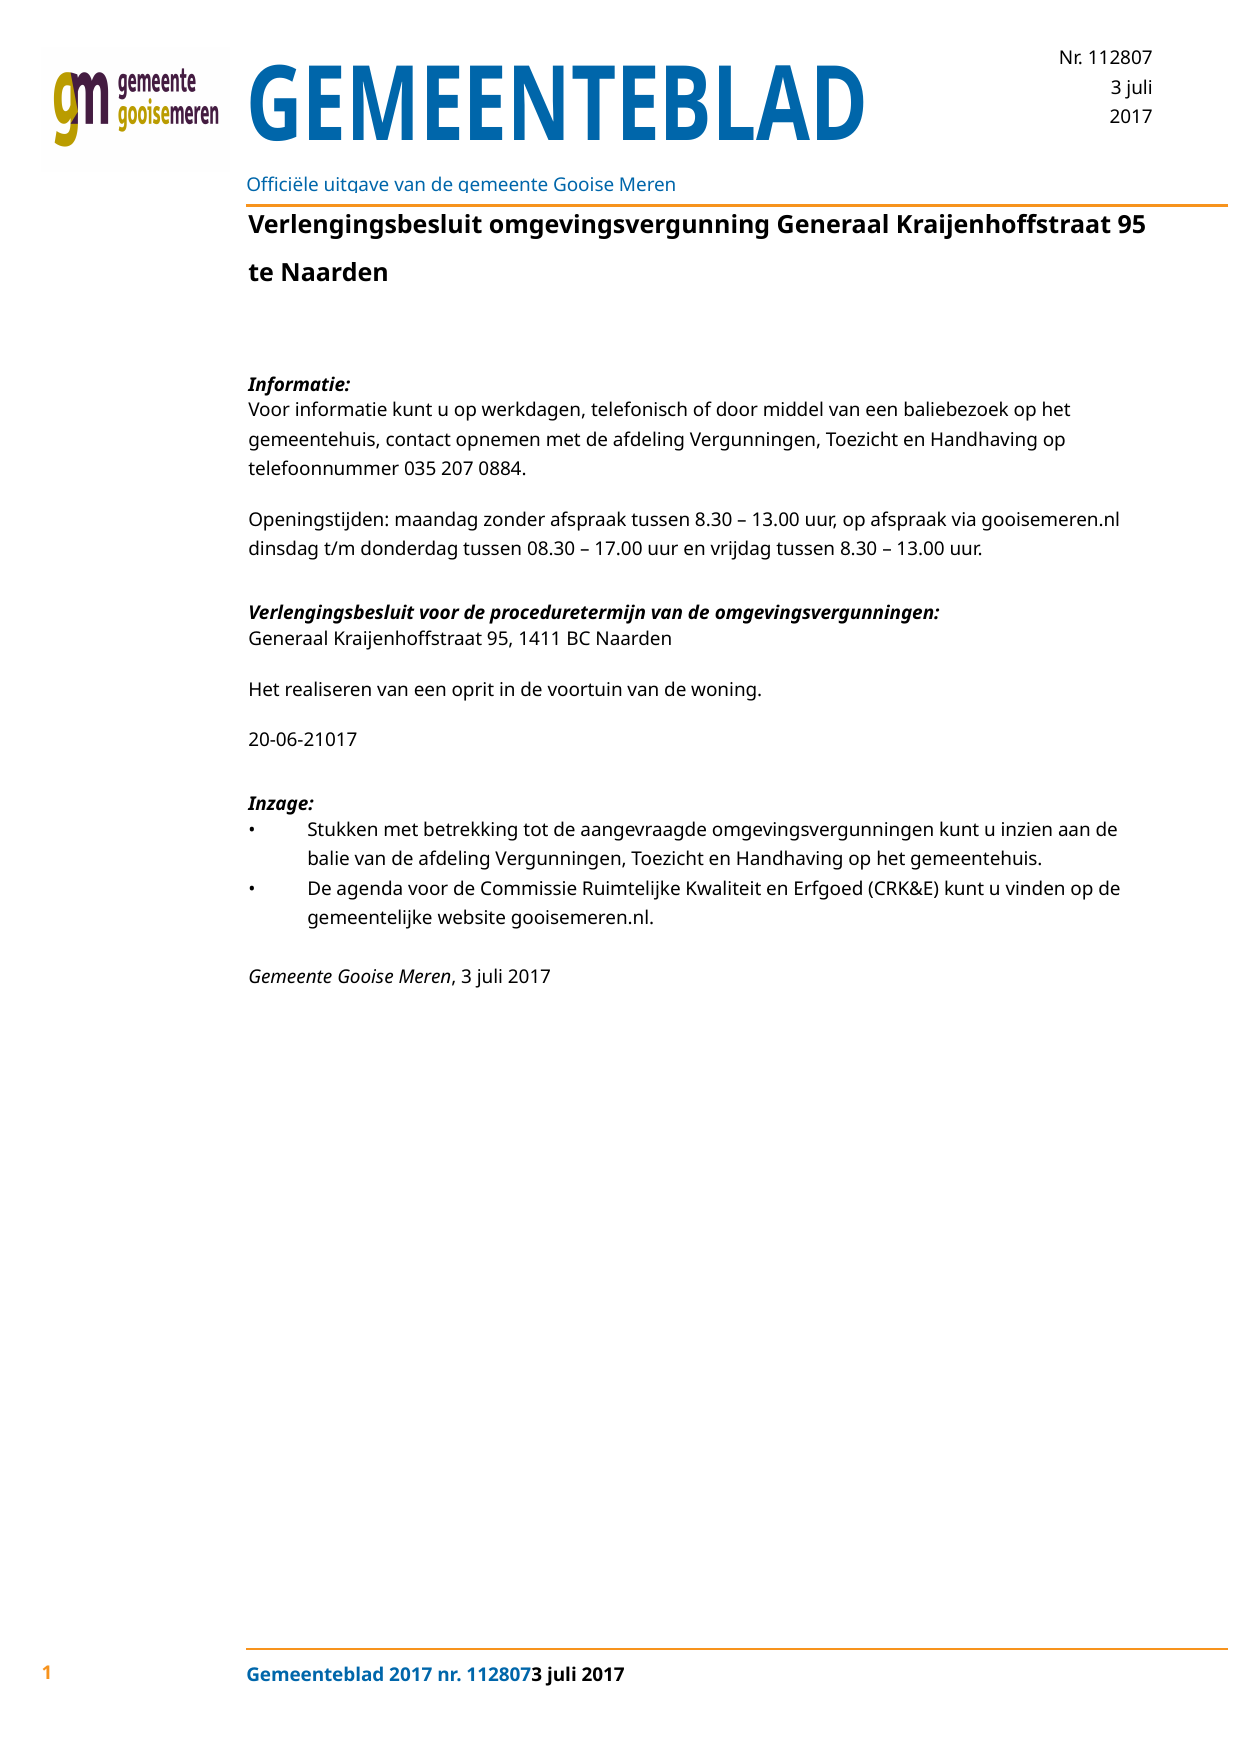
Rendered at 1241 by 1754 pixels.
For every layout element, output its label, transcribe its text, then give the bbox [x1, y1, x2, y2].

list Stukken met betrekking tot de aangevraagde omgevingsvergunningen kunt u inzien aan de balie van de afdeling Vergunningen, Toezicht en Handhaving op het gemeentehuis. [248, 816, 1152, 871]
text Inzage: [248, 790, 1152, 816]
text Informatie: [248, 371, 1152, 396]
text Verlengingsbesluit voor de proceduretermijn van de omgevingsvergunningen: [248, 599, 1152, 625]
text Gemeente Gooise Meren, 3 juli 2017 [248, 964, 1152, 989]
picture [41, 47, 231, 172]
text Verlengingsbesluit omgevingsvergunning Generaal Kraijenhoffstraat 95 te Naarden [248, 207, 1152, 288]
text Generaal Kraijenhoffstraat 95, 1411 BC Naarden [248, 625, 1152, 651]
text Voor informatie kunt u op werkdagen, telefonisch of door middel van een baliebezoek op het gemeentehuis, contact opnemen met de afdeling Vergunningen, Toezicht en Handhaving op telefoonnummer 035 207 0884. [248, 396, 1152, 481]
text 20-06-21017 [248, 726, 1152, 752]
text Openingstijden: maandag zonder afspraak tussen 8.30 – 13.00 uur, op afspraak via gooisemeren.nl dinsdag t/m donderdag tussen 08.30 – 17.00 uur en vrijdag tussen 8.30 – 13.00 uur. [248, 506, 1152, 561]
list De agenda voor de Commissie Ruimtelijke Kwaliteit en Erfgoed (CRK&E) kunt u vinden op de gemeentelijke website gooisemeren.nl. [248, 875, 1152, 930]
text Het realiseren van een oprit in de voortuin van de woning. [248, 676, 1152, 701]
